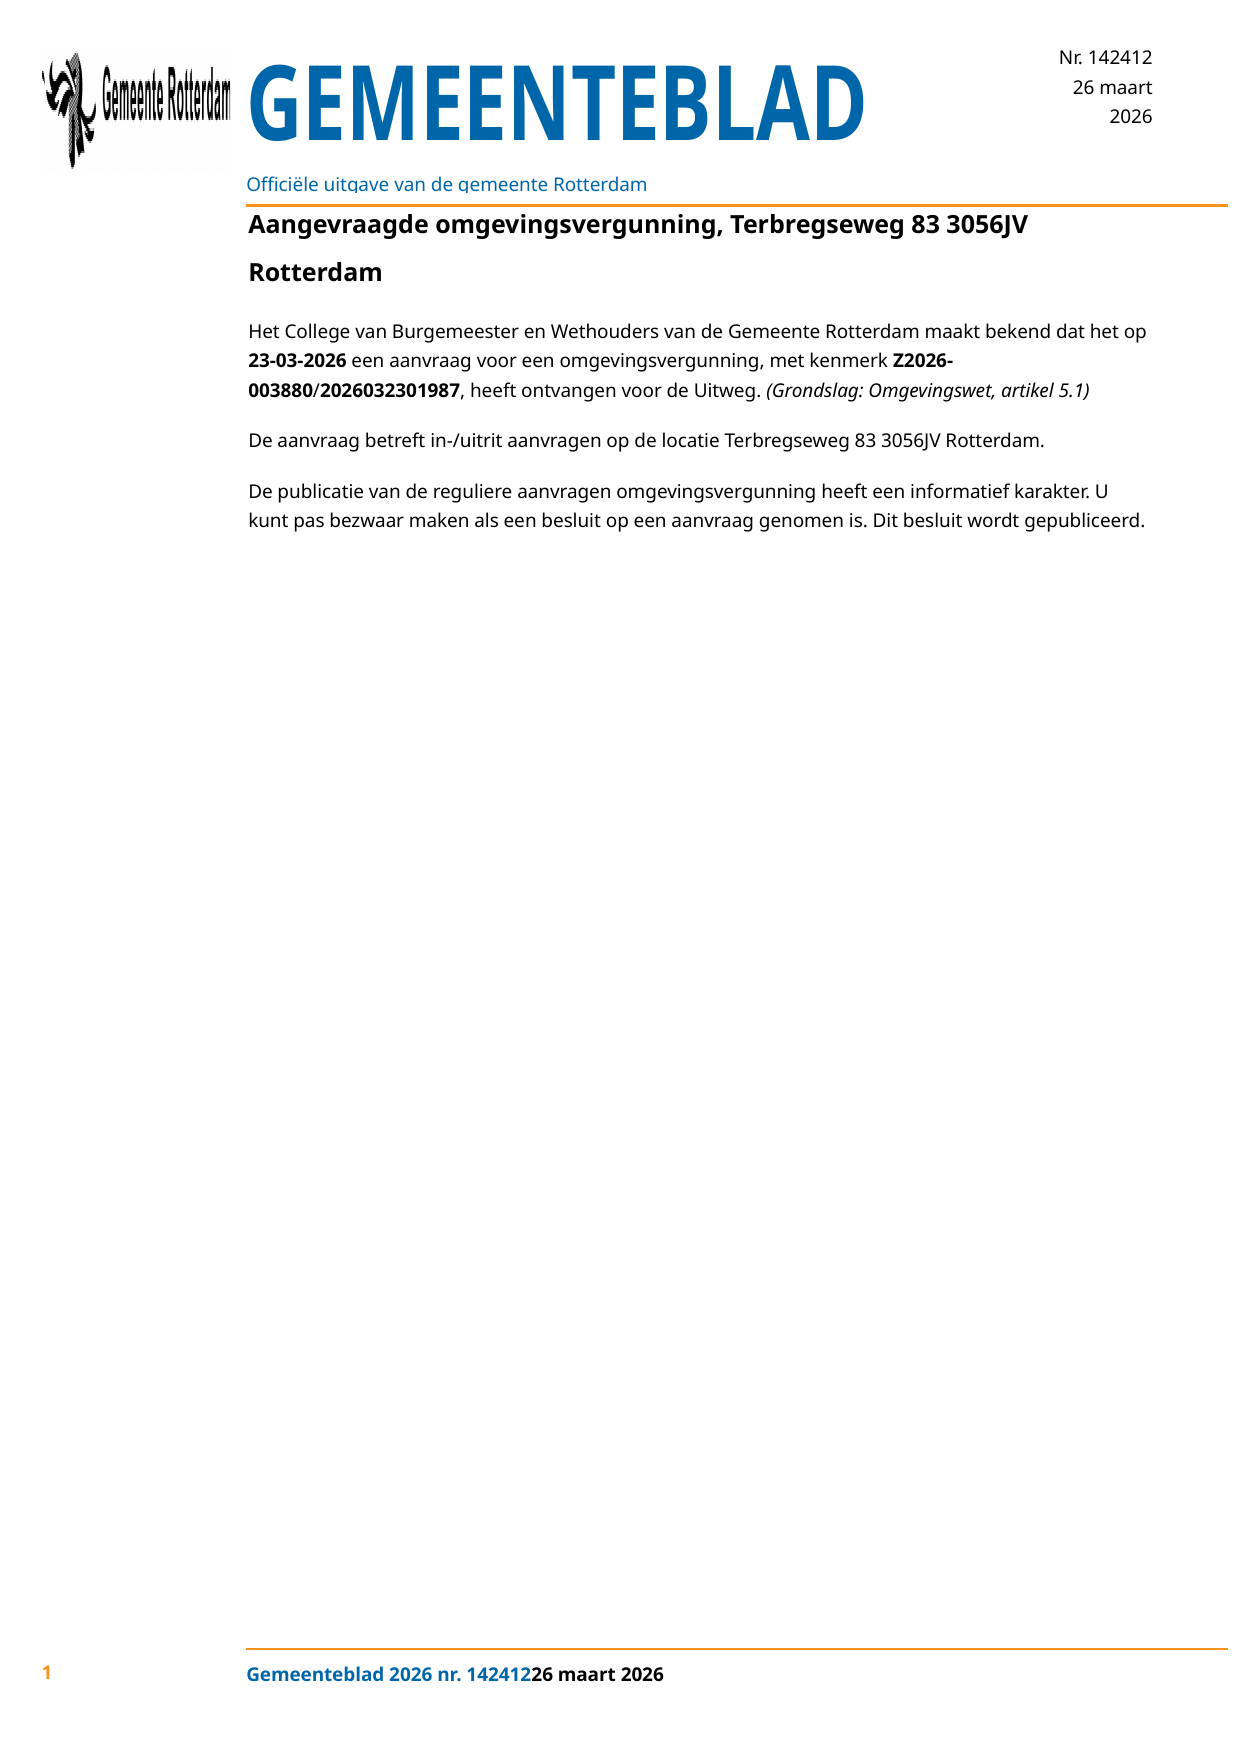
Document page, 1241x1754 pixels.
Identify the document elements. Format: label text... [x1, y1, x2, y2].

picture [41, 47, 231, 172]
text De publicatie van de reguliere aanvragen omgevingsvergunning heeft een informatief karakter. U kunt pas bezwaar maken als een besluit op een aanvraag genomen is. Dit besluit wordt gepubliceerd. [248, 478, 1152, 533]
text Het College van Burgemeester en Wethouders van de Gemeente Rotterdam maakt bekend dat het op 23-03-2026 een aanvraag voor een omgevingsvergunning, met kenmerk Z2026-003880/2026032301987, heeft ontvangen voor de Uitweg. (Grondslag: Omgevingswet, artikel 5.1) [248, 318, 1152, 403]
text De aanvraag betreft in-/uitrit aanvragen op de locatie Terbregseweg 83 3056JV Rotterdam. [248, 427, 1152, 453]
text Aangevraagde omgevingsvergunning, Terbregseweg 83 3056JV Rotterdam [248, 207, 1152, 288]
